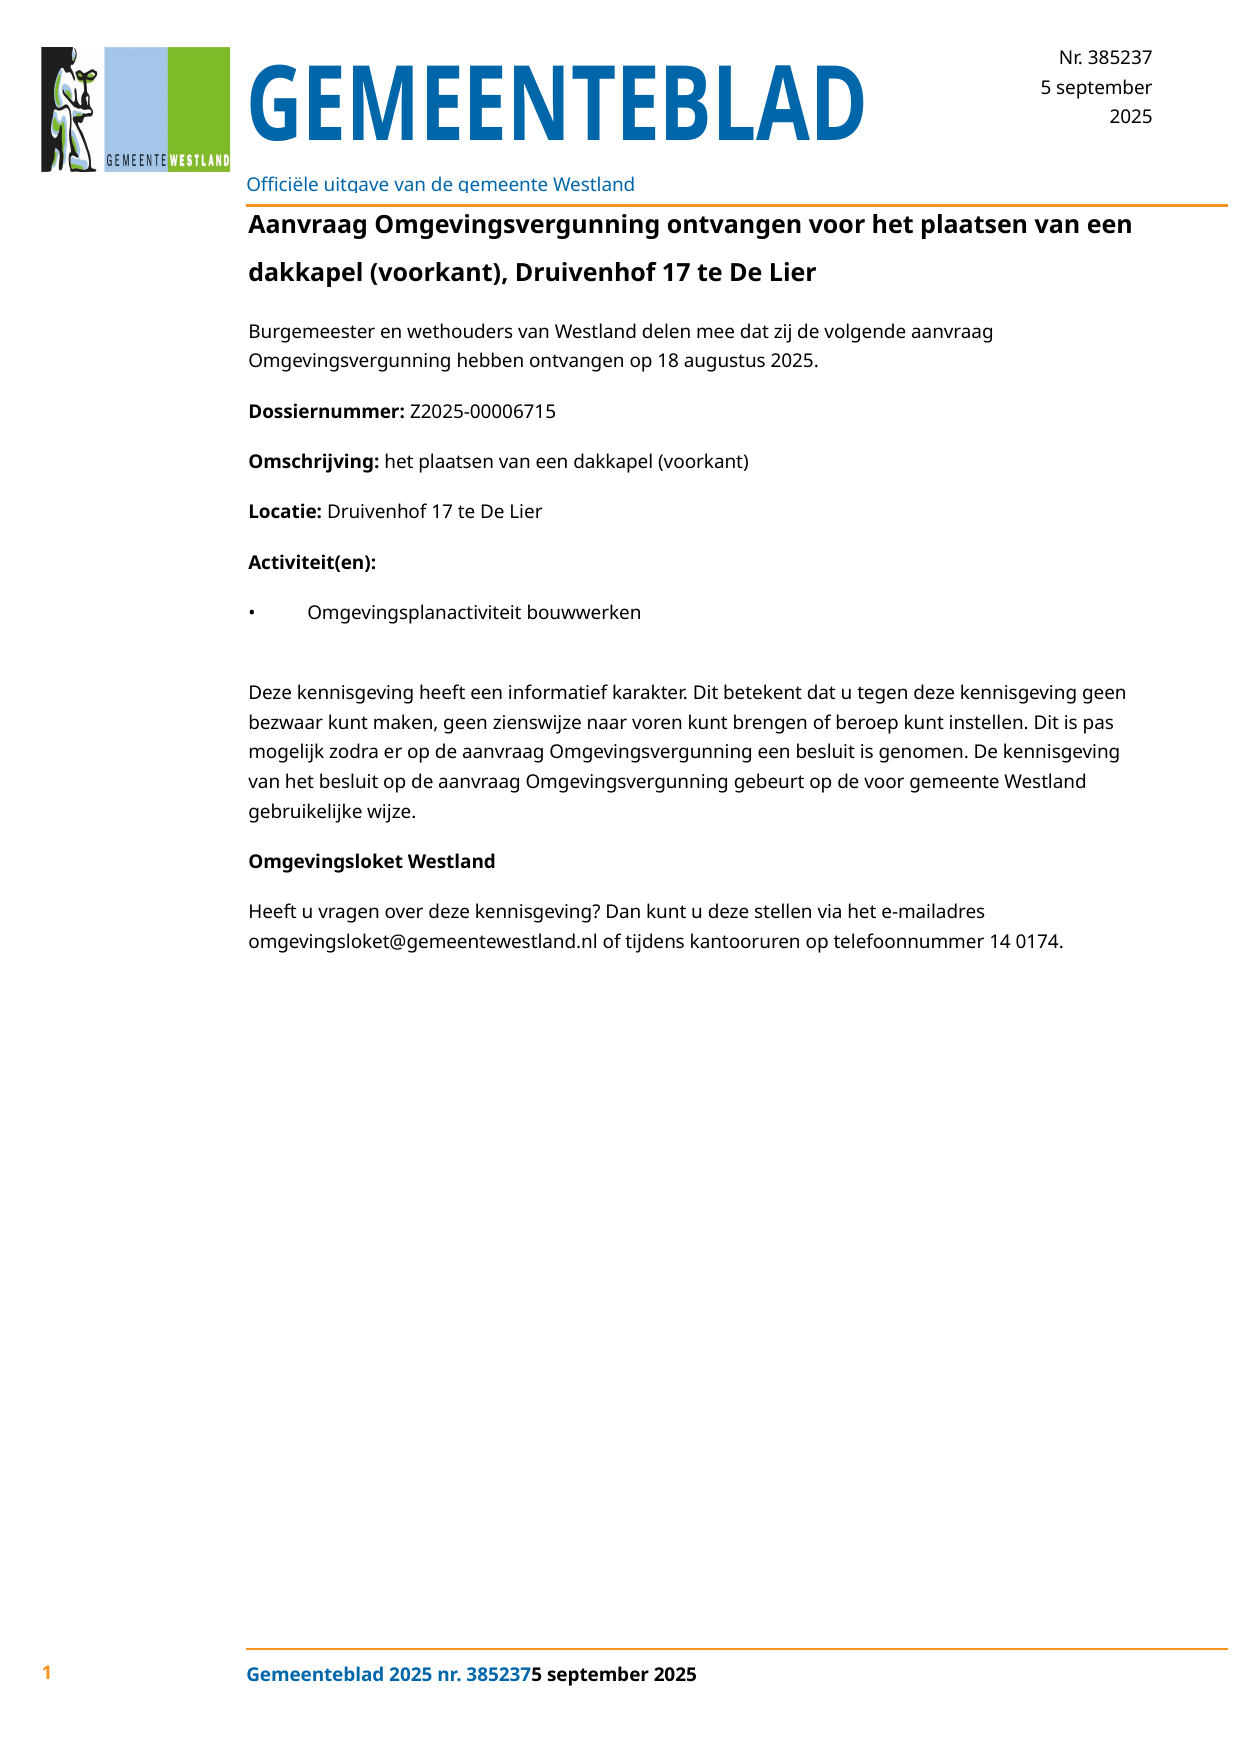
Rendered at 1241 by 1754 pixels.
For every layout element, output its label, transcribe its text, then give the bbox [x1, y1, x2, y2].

text Omschrijving: het plaatsen van een dakkapel (voorkant) [248, 448, 1152, 474]
text Heeft u vragen over deze kennisgeving? Dan kunt u deze stellen via het e-mailadres omgevingsloket@gemeentewestland.nl of tijdens kantooruren op telefoonnummer 14 0174. [248, 899, 1152, 954]
text Aanvraag Omgevingsvergunning ontvangen voor het plaatsen van een dakkapel (voorkant), Druivenhof 17 te De Lier [248, 207, 1152, 288]
text Locatie: Druivenhof 17 te De Lier [248, 499, 1152, 524]
text Deze kennisgeving heeft een informatief karakter. Dit betekent dat u tegen deze kennisgeving geen bezwaar kunt maken, geen zienswijze naar voren kunt brengen of beroep kunt instellen. Dit is pas mogelijk zodra er op de aanvraag Omgevingsvergunning een besluit is genomen. De kennisgeving van het besluit op de aanvraag Omgevingsvergunning gebeurt op de voor gemeente Westland gebruikelijke wijze. [248, 679, 1152, 824]
list Omgevingsplanactiviteit bouwwerken [248, 599, 1152, 625]
text Omgevingsloket Westland [248, 848, 1152, 874]
text Dossiernummer: Z2025-00006715 [248, 398, 1152, 424]
text Burgemeester en wethouders van Westland delen mee dat zij de volgende aanvraag Omgevingsvergunning hebben ontvangen op 18 augustus 2025. [248, 318, 1152, 373]
picture [41, 47, 231, 172]
text Activiteit(en): [248, 549, 1152, 575]
